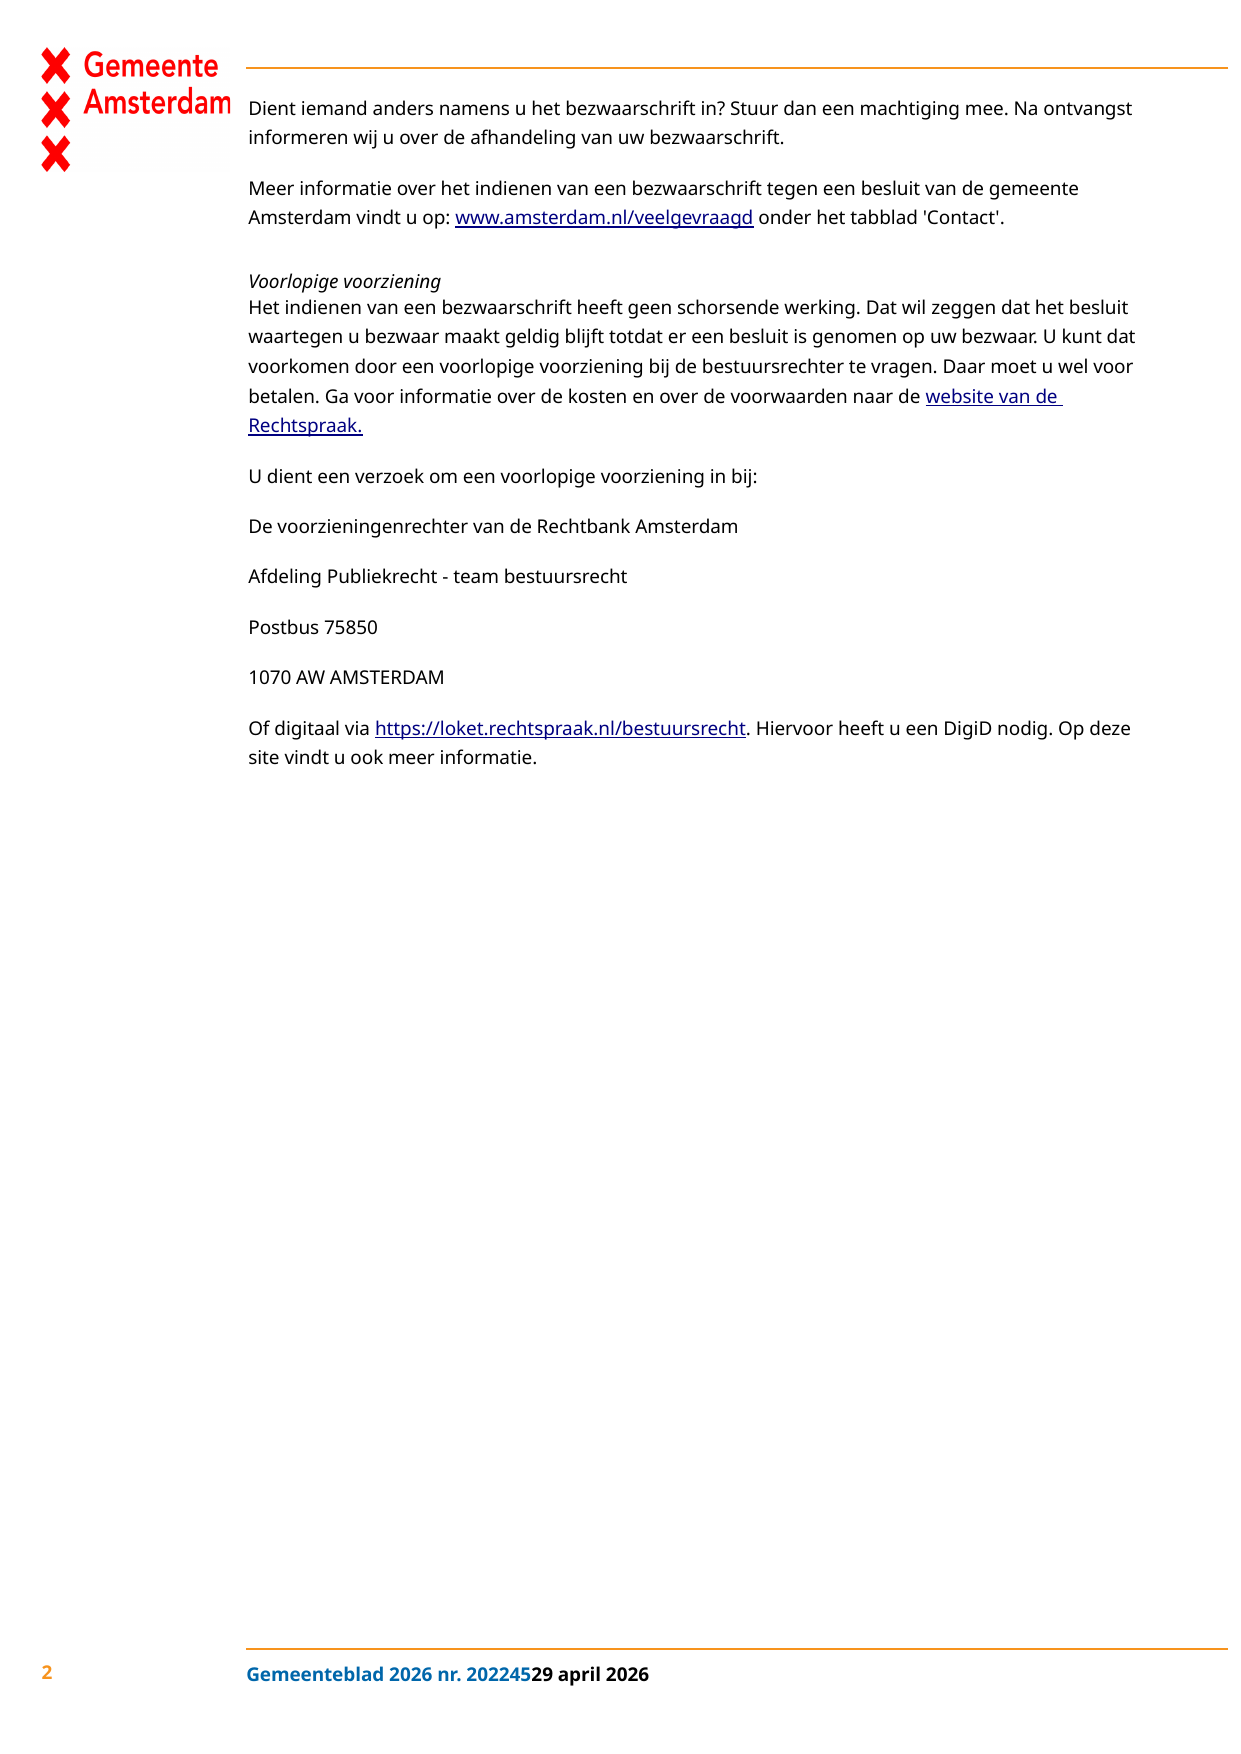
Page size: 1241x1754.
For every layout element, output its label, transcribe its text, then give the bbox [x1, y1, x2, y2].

text Dient iemand anders namens u het bezwaarschrift in? Stuur dan een machtiging mee. Na ontvangst informeren wij u over de afhandeling van uw bezwaarschrift. [248, 95, 1152, 150]
text Postbus 75850 [248, 614, 1152, 640]
text Het indienen van een bezwaarschrift heeft geen schorsende werking. Dat wil zeggen dat het besluit waartegen u bezwaar maakt geldig blijft totdat er een besluit is genomen op uw bezwaar. U kunt dat voorkomen door een voorlopige voorziening bij de bestuursrechter te vragen. Daar moet u wel voor betalen. Ga voor informatie over de kosten en over de voorwaarden naar de website van de Rechtspraak. [248, 294, 1152, 438]
text Voorlopige voorziening [248, 268, 1152, 294]
text 1070 AW AMSTERDAM [248, 664, 1152, 690]
text De voorzieningenrechter van de Rechtbank Amsterdam [248, 513, 1152, 539]
text U dient een verzoek om een voorlopige voorziening in bij: [248, 463, 1152, 488]
text Of digitaal via https://loket.rechtspraak.nl/bestuursrecht. Hiervoor heeft u een DigiD nodig. Op deze site vindt u ook meer informatie. [248, 715, 1152, 770]
picture [41, 47, 231, 172]
text Afdeling Publiekrecht - team bestuursrecht [248, 564, 1152, 589]
text Meer informatie over het indienen van een bezwaarschrift tegen een besluit van de gemeente Amsterdam vindt u op: www.amsterdam.nl/veelgevraagd onder het tabblad 'Contact'. [248, 175, 1152, 230]
